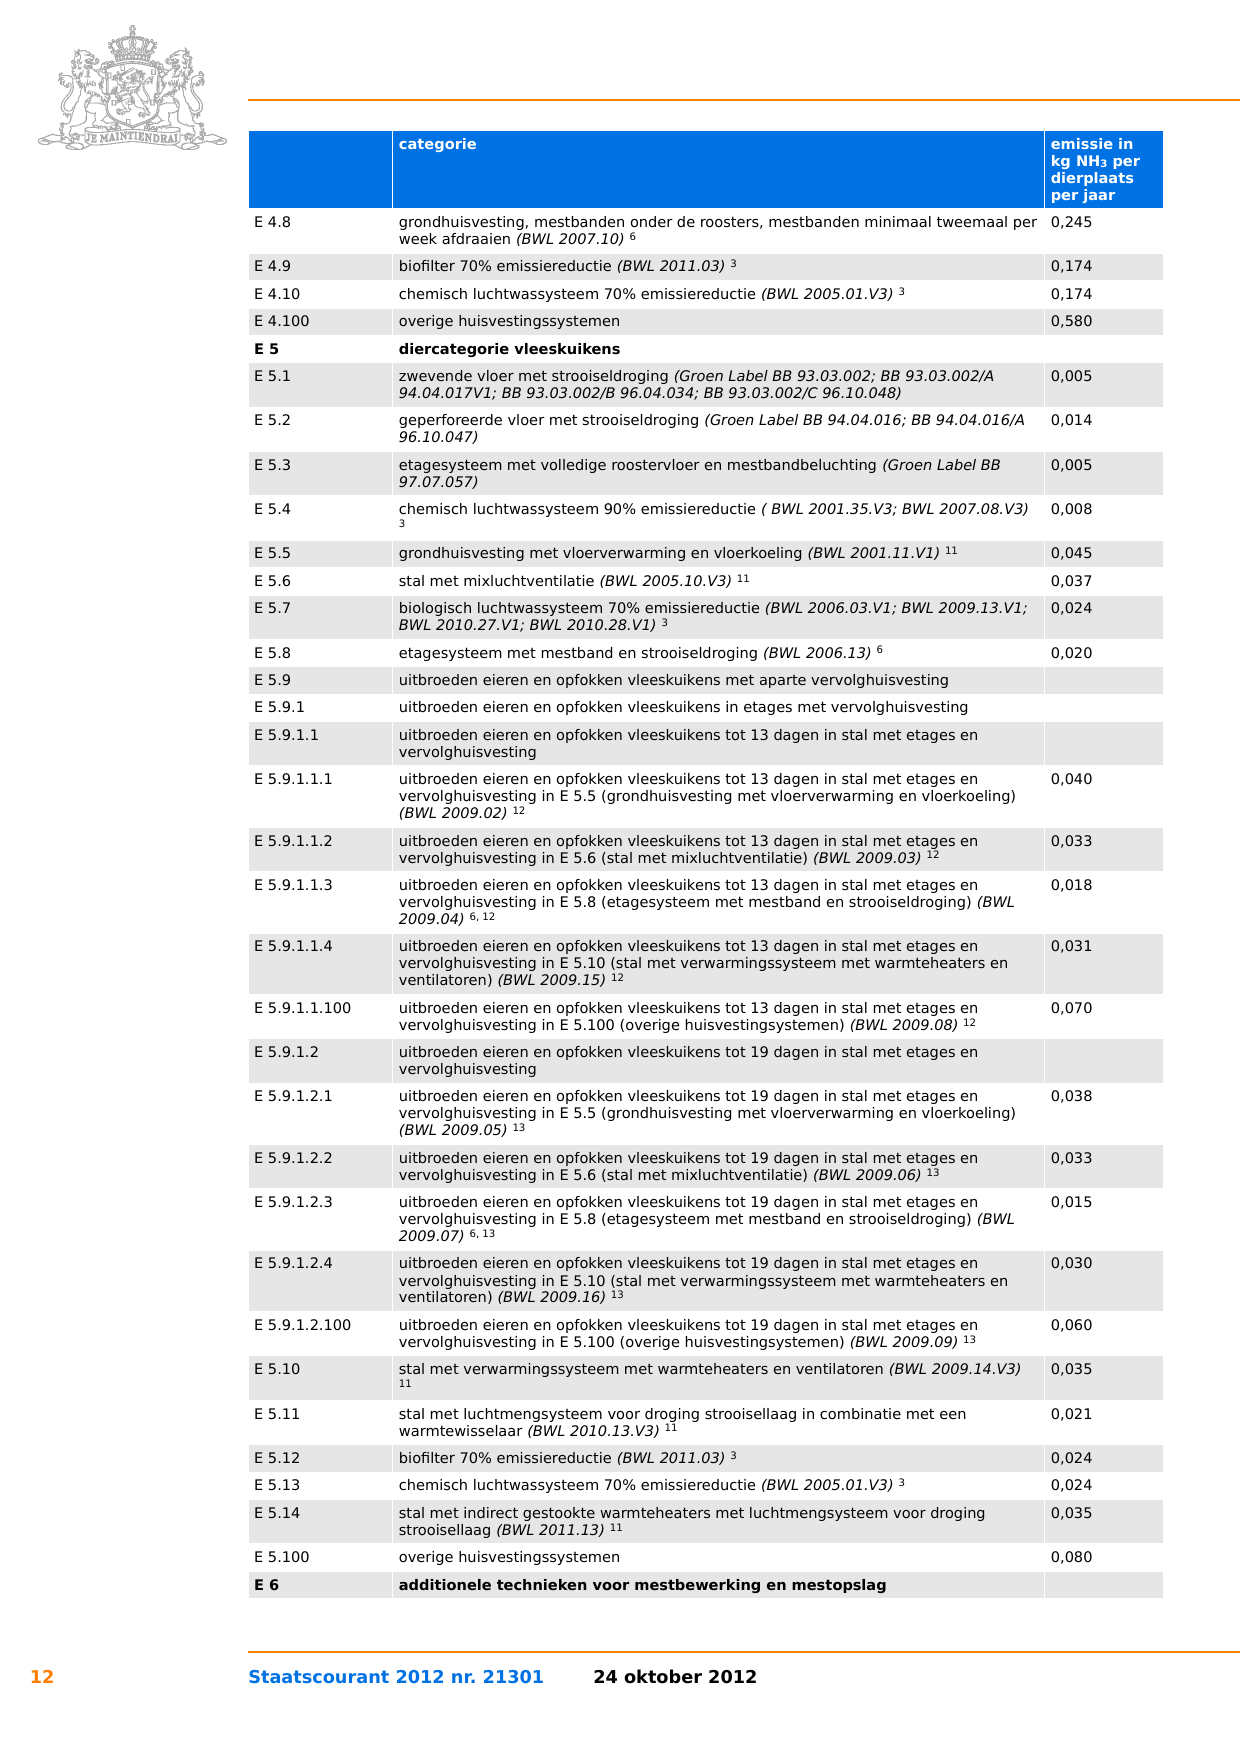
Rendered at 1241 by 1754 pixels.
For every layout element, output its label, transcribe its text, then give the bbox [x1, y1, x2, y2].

table_cell 0,035 [1045, 1356, 1163, 1400]
table_cell 0,070 [1045, 995, 1163, 1038]
table_cell E 5.9.1.1.1 [249, 766, 392, 827]
table_cell uitbroeden eieren en opfokken vleeskuikens tot 13 dagen in stal met etages en vervolghuisvesting in E 5.100 (overige huisvestingsystemen) (BWL 2009.08) 12 [393, 995, 1044, 1038]
table_cell 0,245 [1045, 209, 1163, 253]
table_cell E 5.12 [249, 1445, 392, 1472]
table_cell 0,174 [1045, 281, 1163, 307]
table_cell 0,024 [1045, 1445, 1163, 1472]
table_cell E 5.8 [249, 640, 392, 666]
table_cell 0,005 [1045, 363, 1163, 407]
table_cell [1045, 667, 1163, 694]
table_cell grondhuisvesting, mestbanden onder de roosters, mestbanden minimaal tweemaal per week afdraaien (BWL 2007.10) 6 [393, 209, 1044, 253]
table_cell E 5.7 [249, 596, 392, 639]
table_cell 0,015 [1045, 1189, 1163, 1250]
table_cell [1045, 1039, 1163, 1083]
table_cell [1045, 695, 1163, 721]
table_cell uitbroeden eieren en opfokken vleeskuikens met aparte vervolghuisvesting [393, 667, 1044, 694]
table_cell uitbroeden eieren en opfokken vleeskuikens tot 19 dagen in stal met etages en vervolghuisvesting [393, 1039, 1044, 1083]
table_cell uitbroeden eieren en opfokken vleeskuikens tot 19 dagen in stal met etages en vervolghuisvesting in E 5.100 (overige huisvestingsystemen) (BWL 2009.09) 13 [393, 1312, 1044, 1355]
table_cell E 5.5 [249, 541, 392, 567]
picture [38, 25, 227, 150]
table_cell E 5.9.1.1.100 [249, 995, 392, 1038]
table_cell E 6 [249, 1572, 392, 1598]
table_cell 0,037 [1045, 568, 1163, 594]
table_cell 0,035 [1045, 1500, 1163, 1543]
table_cell 0,030 [1045, 1251, 1163, 1311]
table_cell uitbroeden eieren en opfokken vleeskuikens tot 19 dagen in stal met etages en vervolghuisvesting in E 5.6 (stal met mixluchtventilatie) (BWL 2009.06) 13 [393, 1145, 1044, 1188]
table_cell [1045, 1572, 1163, 1598]
table_cell biofilter 70% emissiereductie (BWL 2011.03) 3 [393, 1445, 1044, 1472]
table_cell stal met indirect gestookte warmteheaters met luchtmengsysteem voor droging strooisellaag (BWL 2011.13) 11 [393, 1500, 1044, 1543]
table_cell uitbroeden eieren en opfokken vleeskuikens tot 19 dagen in stal met etages en vervolghuisvesting in E 5.10 (stal met verwarmingssysteem met warmteheaters en ventilatoren) (BWL 2009.16) 13 [393, 1251, 1044, 1311]
table_cell 0,060 [1045, 1312, 1163, 1355]
table_cell 0,080 [1045, 1544, 1163, 1571]
table_cell E 5.9.1.1.3 [249, 872, 392, 932]
table_cell 0,174 [1045, 254, 1163, 280]
table_cell chemisch luchtwassysteem 90% emissiereductie ( BWL 2001.35.V3; BWL 2007.08.V3) 3 [393, 496, 1044, 540]
table_cell chemisch luchtwassysteem 70% emissiereductie (BWL 2005.01.V3) 3 [393, 1473, 1044, 1499]
table_cell zwevende vloer met strooiseldroging (Groen Label BB 93.03.002; BB 93.03.002/A 94.04.017V1; BB 93.03.002/B 96.04.034; BB 93.03.002/C 96.10.048) [393, 363, 1044, 407]
table_cell 0,020 [1045, 640, 1163, 666]
table_cell E 4.9 [249, 254, 392, 280]
table_cell etagesysteem met mestband en strooiseldroging (BWL 2006.13) 6 [393, 640, 1044, 666]
table_cell overige huisvestingssystemen [393, 309, 1044, 335]
table_cell E 5 [249, 336, 392, 362]
table_cell 0,014 [1045, 408, 1163, 451]
table_cell etagesysteem met volledige roostervloer en mestbandbeluchting (Groen Label BB 97.07.057) [393, 452, 1044, 495]
table_cell E 4.10 [249, 281, 392, 307]
table_cell geperforeerde vloer met strooiseldroging (Groen Label BB 94.04.016; BB 94.04.016/A 96.10.047) [393, 408, 1044, 451]
table_cell E 5.9.1 [249, 695, 392, 721]
table_cell 0,018 [1045, 872, 1163, 932]
table_cell uitbroeden eieren en opfokken vleeskuikens tot 19 dagen in stal met etages en vervolghuisvesting in E 5.8 (etagesysteem met mestband en strooiseldroging) (BWL 2009.07) 6, 13 [393, 1189, 1044, 1250]
table_cell E 5.9.1.1.2 [249, 828, 392, 871]
table_cell [1045, 336, 1163, 362]
table_cell E 5.2 [249, 408, 392, 451]
table_cell uitbroeden eieren en opfokken vleeskuikens tot 13 dagen in stal met etages en vervolghuisvesting in E 5.5 (grondhuisvesting met vloerverwarming en vloerkoeling) (BWL 2009.02) 12 [393, 766, 1044, 827]
table_cell E 4.100 [249, 309, 392, 335]
table_cell E 5.1 [249, 363, 392, 407]
table_cell stal met verwarmingssysteem met warmteheaters en ventilatoren (BWL 2009.14.V3) 11 [393, 1356, 1044, 1400]
table_cell E 5.9.1.1.4 [249, 934, 392, 994]
table_cell 0,005 [1045, 452, 1163, 495]
table_cell additionele technieken voor mestbewerking en mestopslag [393, 1572, 1044, 1598]
table_cell E 5.9.1.2.100 [249, 1312, 392, 1355]
table_cell grondhuisvesting met vloerverwarming en vloerkoeling (BWL 2001.11.V1) 11 [393, 541, 1044, 567]
table_cell 0,040 [1045, 766, 1163, 827]
table_cell 0,038 [1045, 1084, 1163, 1144]
table_cell E 5.9.1.2.2 [249, 1145, 392, 1188]
table_header categorie [393, 131, 1044, 208]
table_cell diercategorie vleeskuikens [393, 336, 1044, 362]
table_cell biologisch luchtwassysteem 70% emissiereductie (BWL 2006.03.V1; BWL 2009.13.V1; BWL 2010.27.V1; BWL 2010.28.V1) 3 [393, 596, 1044, 639]
table_cell E 5.4 [249, 496, 392, 540]
table_cell uitbroeden eieren en opfokken vleeskuikens tot 13 dagen in stal met etages en vervolghuisvesting in E 5.8 (etagesysteem met mestband en strooiseldroging) (BWL 2009.04) 6, 12 [393, 872, 1044, 932]
table_cell 0,021 [1045, 1401, 1163, 1444]
table_cell 0,008 [1045, 496, 1163, 540]
table_cell E 5.9.1.2.3 [249, 1189, 392, 1250]
table_cell 0,580 [1045, 309, 1163, 335]
table_cell uitbroeden eieren en opfokken vleeskuikens in etages met vervolghuisvesting [393, 695, 1044, 721]
table_cell E 5.100 [249, 1544, 392, 1571]
table_cell 0,045 [1045, 541, 1163, 567]
table_cell uitbroeden eieren en opfokken vleeskuikens tot 13 dagen in stal met etages en vervolghuisvesting in E 5.10 (stal met verwarmingssysteem met warmteheaters en ventilatoren) (BWL 2009.15) 12 [393, 934, 1044, 994]
table_cell biofilter 70% emissiereductie (BWL 2011.03) 3 [393, 254, 1044, 280]
table_cell stal met mixluchtventilatie (BWL 2005.10.V3) 11 [393, 568, 1044, 594]
table_cell uitbroeden eieren en opfokken vleeskuikens tot 13 dagen in stal met etages en vervolghuisvesting [393, 722, 1044, 765]
table_cell chemisch luchtwassysteem 70% emissiereductie (BWL 2005.01.V3) 3 [393, 281, 1044, 307]
table_cell [1045, 722, 1163, 765]
table_cell E 5.14 [249, 1500, 392, 1543]
table_cell E 5.10 [249, 1356, 392, 1400]
table_cell 0,033 [1045, 828, 1163, 871]
table_cell 0,031 [1045, 934, 1163, 994]
table_cell overige huisvestingssystemen [393, 1544, 1044, 1571]
table_cell uitbroeden eieren en opfokken vleeskuikens tot 19 dagen in stal met etages en vervolghuisvesting in E 5.5 (grondhuisvesting met vloerverwarming en vloerkoeling) (BWL 2009.05) 13 [393, 1084, 1044, 1144]
table_cell uitbroeden eieren en opfokken vleeskuikens tot 13 dagen in stal met etages en vervolghuisvesting in E 5.6 (stal met mixluchtventilatie) (BWL 2009.03) 12 [393, 828, 1044, 871]
table_cell stal met luchtmengsysteem voor droging strooisellaag in combinatie met een warmtewisselaar (BWL 2010.13.V3) 11 [393, 1401, 1044, 1444]
table_cell E 5.11 [249, 1401, 392, 1444]
table_cell E 5.6 [249, 568, 392, 594]
table_cell E 5.3 [249, 452, 392, 495]
table_header [249, 131, 392, 208]
table_header emissie in kg NH3 per dierplaats per jaar [1045, 131, 1163, 208]
table_cell E 5.9.1.2.4 [249, 1251, 392, 1311]
table_cell 0,024 [1045, 1473, 1163, 1499]
table_cell 0,033 [1045, 1145, 1163, 1188]
table_cell E 5.9.1.1 [249, 722, 392, 765]
table_cell 0,024 [1045, 596, 1163, 639]
table_cell E 5.9 [249, 667, 392, 694]
table_cell E 5.9.1.2.1 [249, 1084, 392, 1144]
table_cell E 5.9.1.2 [249, 1039, 392, 1083]
table_cell E 5.13 [249, 1473, 392, 1499]
table_cell E 4.8 [249, 209, 392, 253]
